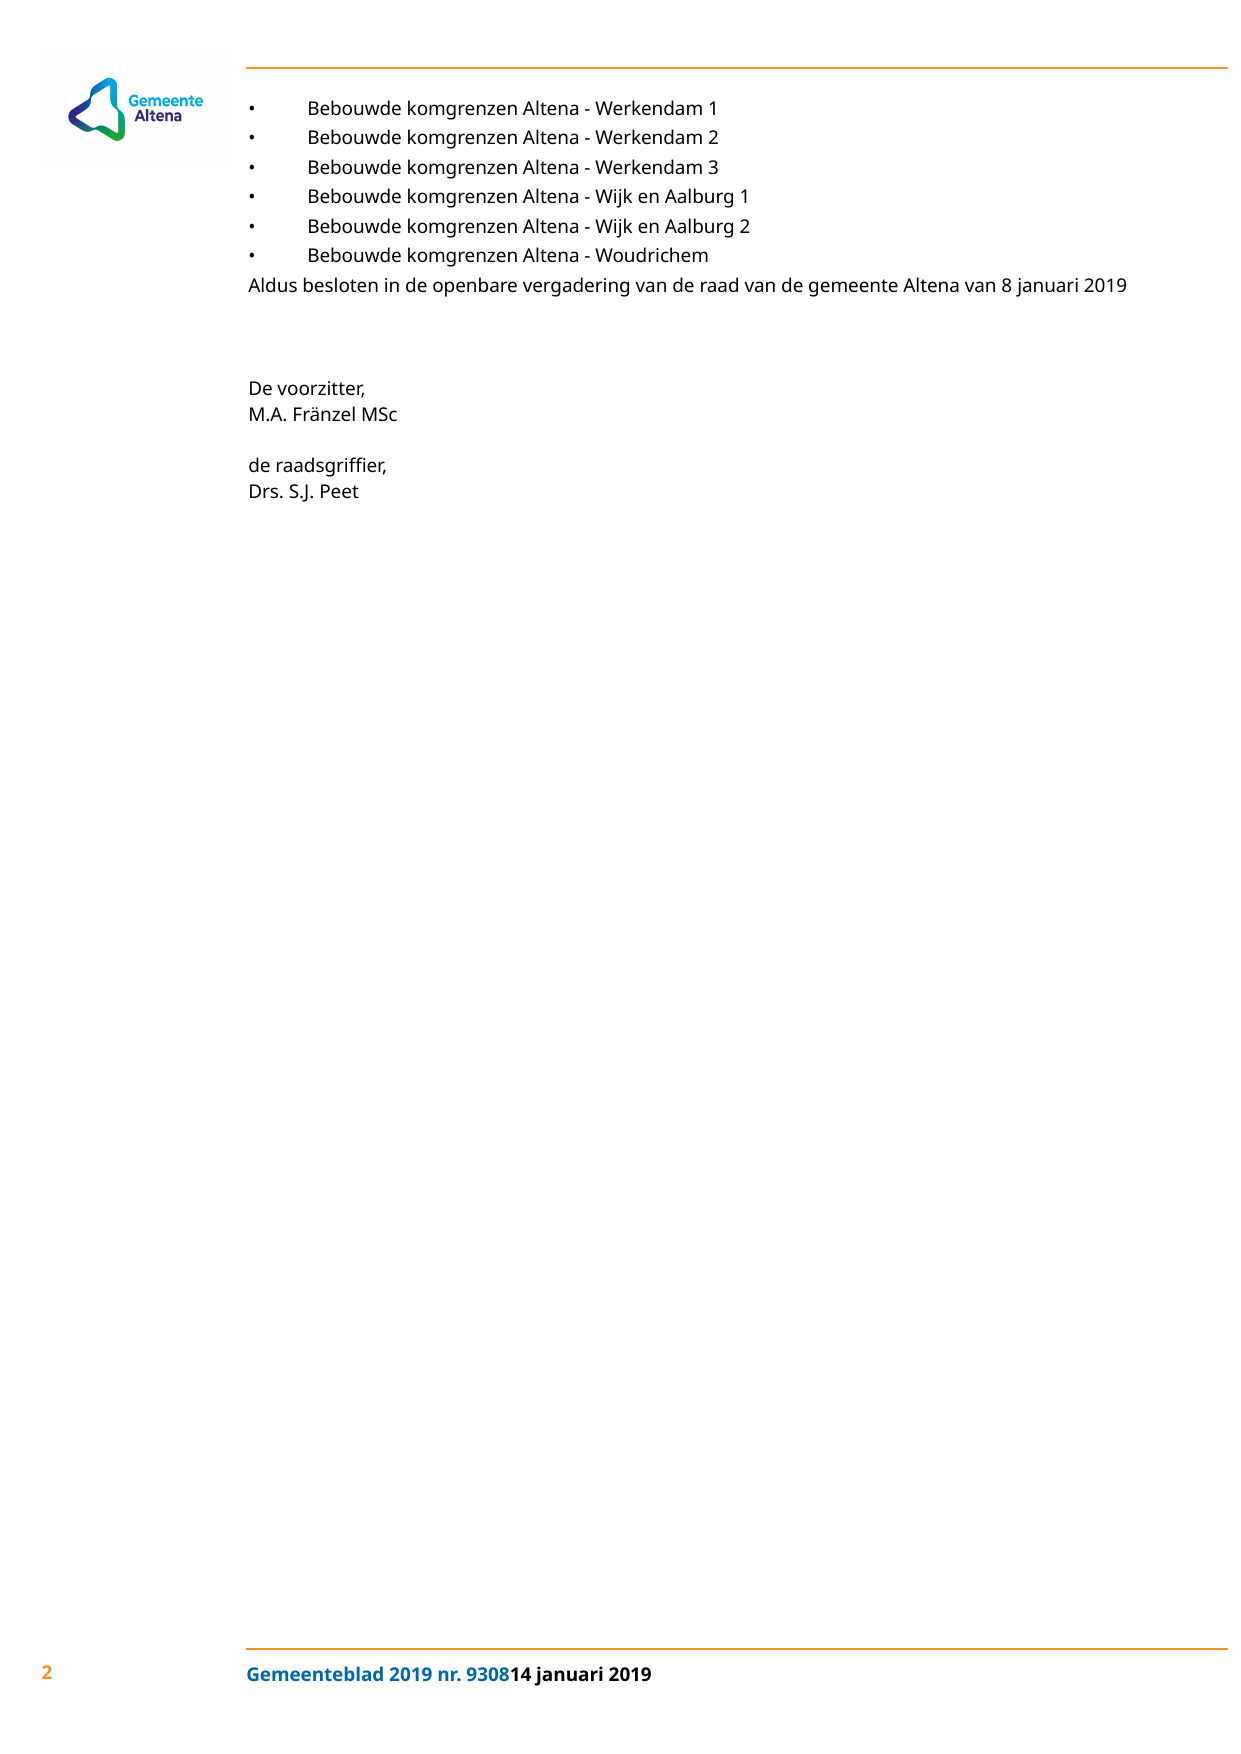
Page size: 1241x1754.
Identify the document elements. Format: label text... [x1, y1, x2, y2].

list Bebouwde komgrenzen Altena - Wijk en Aalburg 2 [248, 213, 1152, 239]
text M.A. Fränzel MSc [248, 401, 1152, 427]
text Drs. S.J. Peet [248, 478, 1152, 504]
list Bebouwde komgrenzen Altena - Werkendam 3 [248, 154, 1152, 180]
list Bebouwde komgrenzen Altena - Wijk en Aalburg 1 [248, 183, 1152, 209]
list Bebouwde komgrenzen Altena - Woudrichem [248, 243, 1152, 268]
text de raadsgriffier, [248, 452, 1152, 478]
picture [41, 47, 231, 172]
list Bebouwde komgrenzen Altena - Werkendam 1 [248, 95, 1152, 121]
text De voorzitter, [248, 375, 1152, 401]
list Bebouwde komgrenzen Altena - Werkendam 2 [248, 124, 1152, 150]
text Aldus besloten in de openbare vergadering van de raad van de gemeente Altena van 8 januari 2019 [248, 272, 1152, 298]
